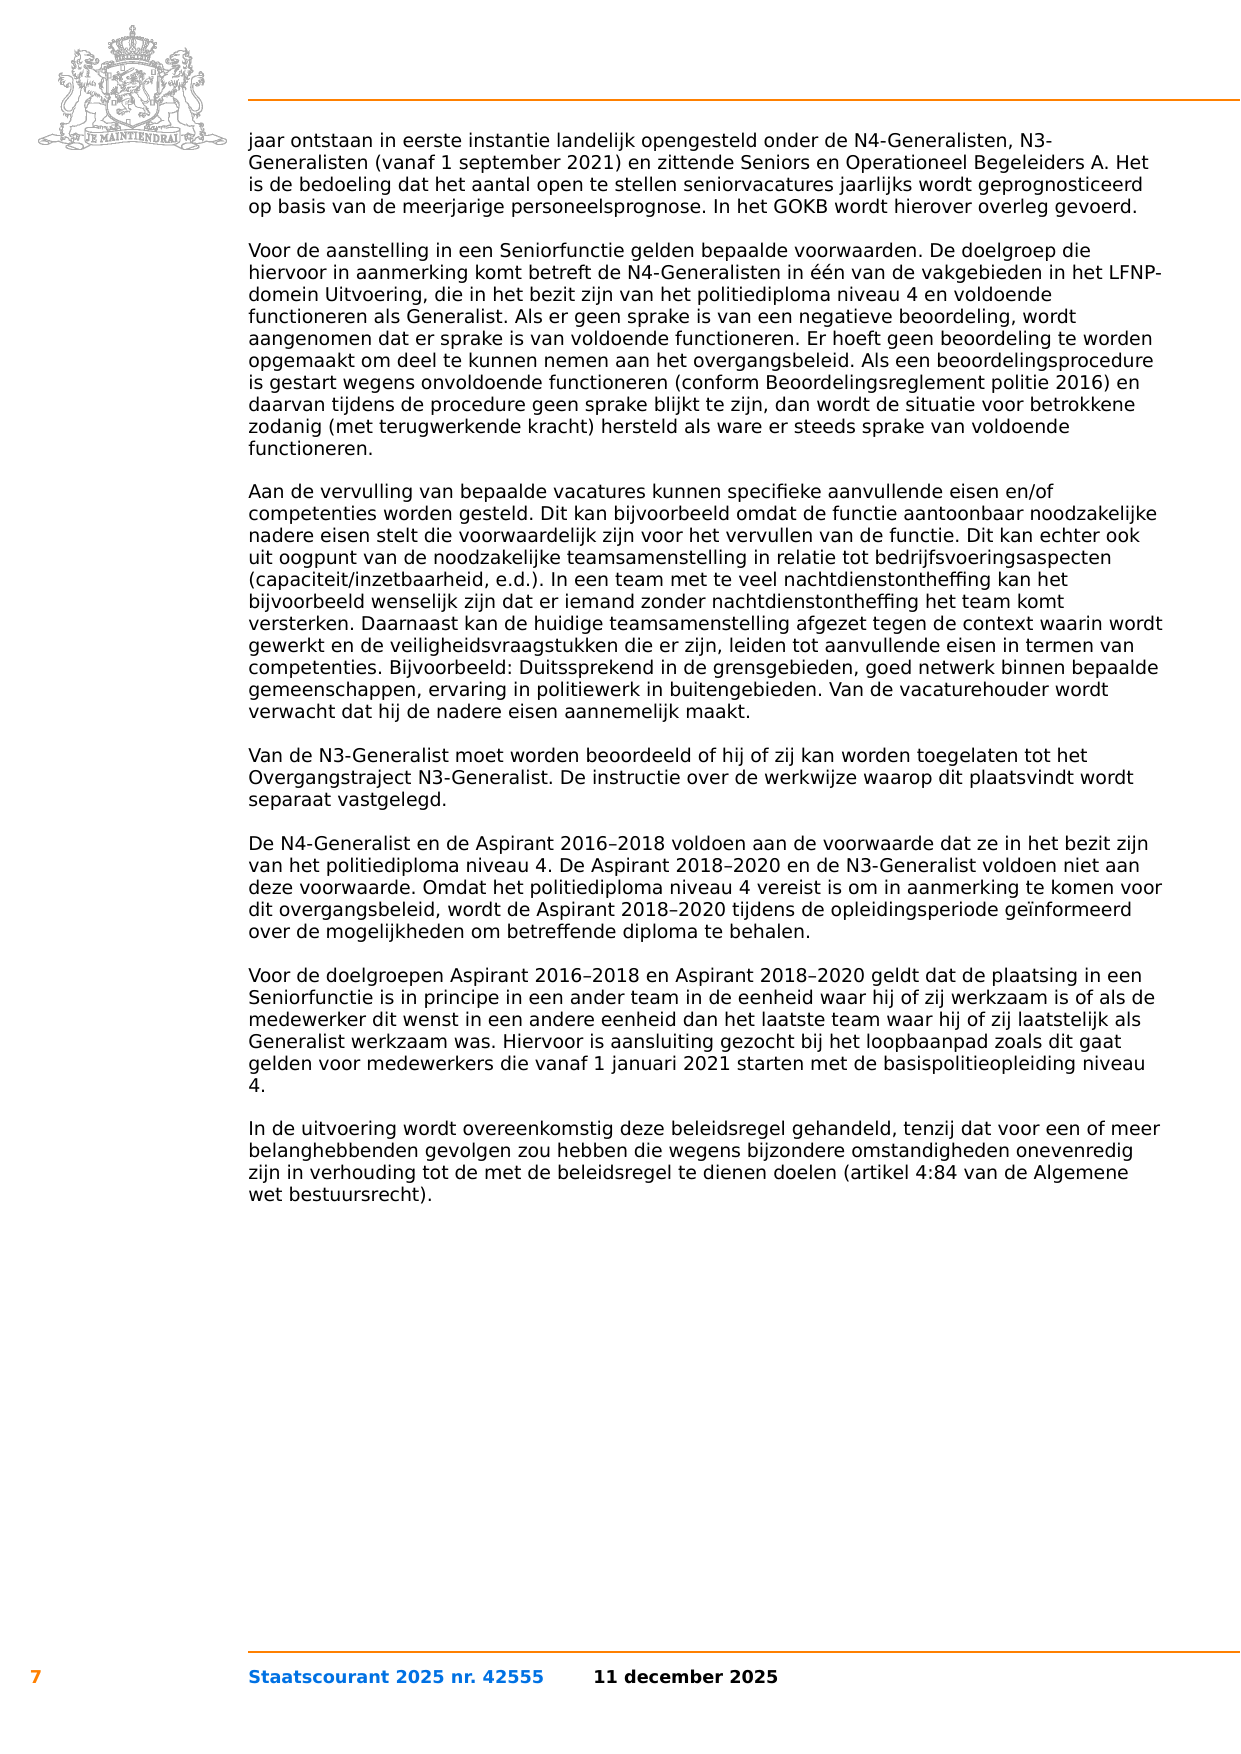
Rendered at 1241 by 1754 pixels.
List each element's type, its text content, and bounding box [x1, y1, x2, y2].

text Van de N3-Generalist moet worden beoordeeld of hij of zij kan worden toegelaten tot het Overgangstraject N3-Generalist. De instructie over de werkwijze waarop dit plaatsvindt wordt separaat vastgelegd. [248, 745, 1163, 811]
text jaar ontstaan in eerste instantie landelijk opengesteld onder de N4-Generalisten, N3-Generalisten (vanaf 1 september 2021) en zittende Seniors en Operationeel Begeleiders A. Het is de bedoeling dat het aantal open te stellen seniorvacatures jaarlijks wordt geprognosticeerd op basis van de meerjarige personeelsprognose. In het GOKB wordt hierover overleg gevoerd. [248, 130, 1163, 218]
picture [38, 25, 227, 150]
text Voor de doelgroepen Aspirant 2016–2018 en Aspirant 2018–2020 geldt dat de plaatsing in een Seniorfunctie is in principe in een ander team in de eenheid waar hij of zij werkzaam is of als de medewerker dit wenst in een andere eenheid dan het laatste team waar hij of zij laatstelijk als Generalist werkzaam was. Hiervoor is aansluiting gezocht bij het loopbaanpad zoals dit gaat gelden voor medewerkers die vanaf 1 januari 2021 starten met de basispolitieopleiding niveau 4. [248, 964, 1163, 1096]
text Voor de aanstelling in een Seniorfunctie gelden bepaalde voorwaarden. De doelgroep die hiervoor in aanmerking komt betreft de N4-Generalisten in één van de vakgebieden in het LFNP-domein Uitvoering, die in het bezit zijn van het politiediploma niveau 4 en voldoende functioneren als Generalist. Als er geen sprake is van een negatieve beoordeling, wordt aangenomen dat er sprake is van voldoende functioneren. Er hoeft geen beoordeling te worden opgemaakt om deel te kunnen nemen aan het overgangsbeleid. Als een beoordelingsprocedure is gestart wegens onvoldoende functioneren (conform Beoordelingsreglement politie 2016) en daarvan tijdens de procedure geen sprake blijkt te zijn, dan wordt de situatie voor betrokkene zodanig (met terugwerkende kracht) hersteld als ware er steeds sprake van voldoende functioneren. [248, 240, 1163, 459]
text De N4-Generalist en de Aspirant 2016–2018 voldoen aan de voorwaarde dat ze in het bezit zijn van het politiediploma niveau 4. De Aspirant 2018–2020 en de N3-Generalist voldoen niet aan deze voorwaarde. Omdat het politiediploma niveau 4 vereist is om in aanmerking te komen voor dit overgangsbeleid, wordt de Aspirant 2018–2020 tijdens de opleidingsperiode geïnformeerd over de mogelijkheden om betreffende diploma te behalen. [248, 833, 1163, 943]
text In de uitvoering wordt overeenkomstig deze beleidsregel gehandeld, tenzij dat voor een of meer belanghebbenden gevolgen zou hebben die wegens bijzondere omstandigheden onevenredig zijn in verhouding tot de met de beleidsregel te dienen doelen (artikel 4:84 van de Algemene wet bestuursrecht). [248, 1118, 1163, 1206]
text Aan de vervulling van bepaalde vacatures kunnen specifieke aanvullende eisen en/of competenties worden gesteld. Dit kan bijvoorbeeld omdat de functie aantoonbaar noodzakelijke nadere eisen stelt die voorwaardelijk zijn voor het vervullen van de functie. Dit kan echter ook uit oogpunt van de noodzakelijke teamsamenstelling in relatie tot bedrijfsvoeringsaspecten (capaciteit/inzetbaarheid, e.d.). In een team met te veel nachtdienstontheffing kan het bijvoorbeeld wenselijk zijn dat er iemand zonder nachtdienstontheffing het team komt versterken. Daarnaast kan de huidige teamsamenstelling afgezet tegen de context waarin wordt gewerkt en de veiligheidsvraagstukken die er zijn, leiden tot aanvullende eisen in termen van competenties. Bijvoorbeeld: Duitssprekend in de grensgebieden, goed netwerk binnen bepaalde gemeenschappen, ervaring in politiewerk in buitengebieden. Van de vacaturehouder wordt verwacht dat hij de nadere eisen aannemelijk maakt. [248, 481, 1163, 723]
